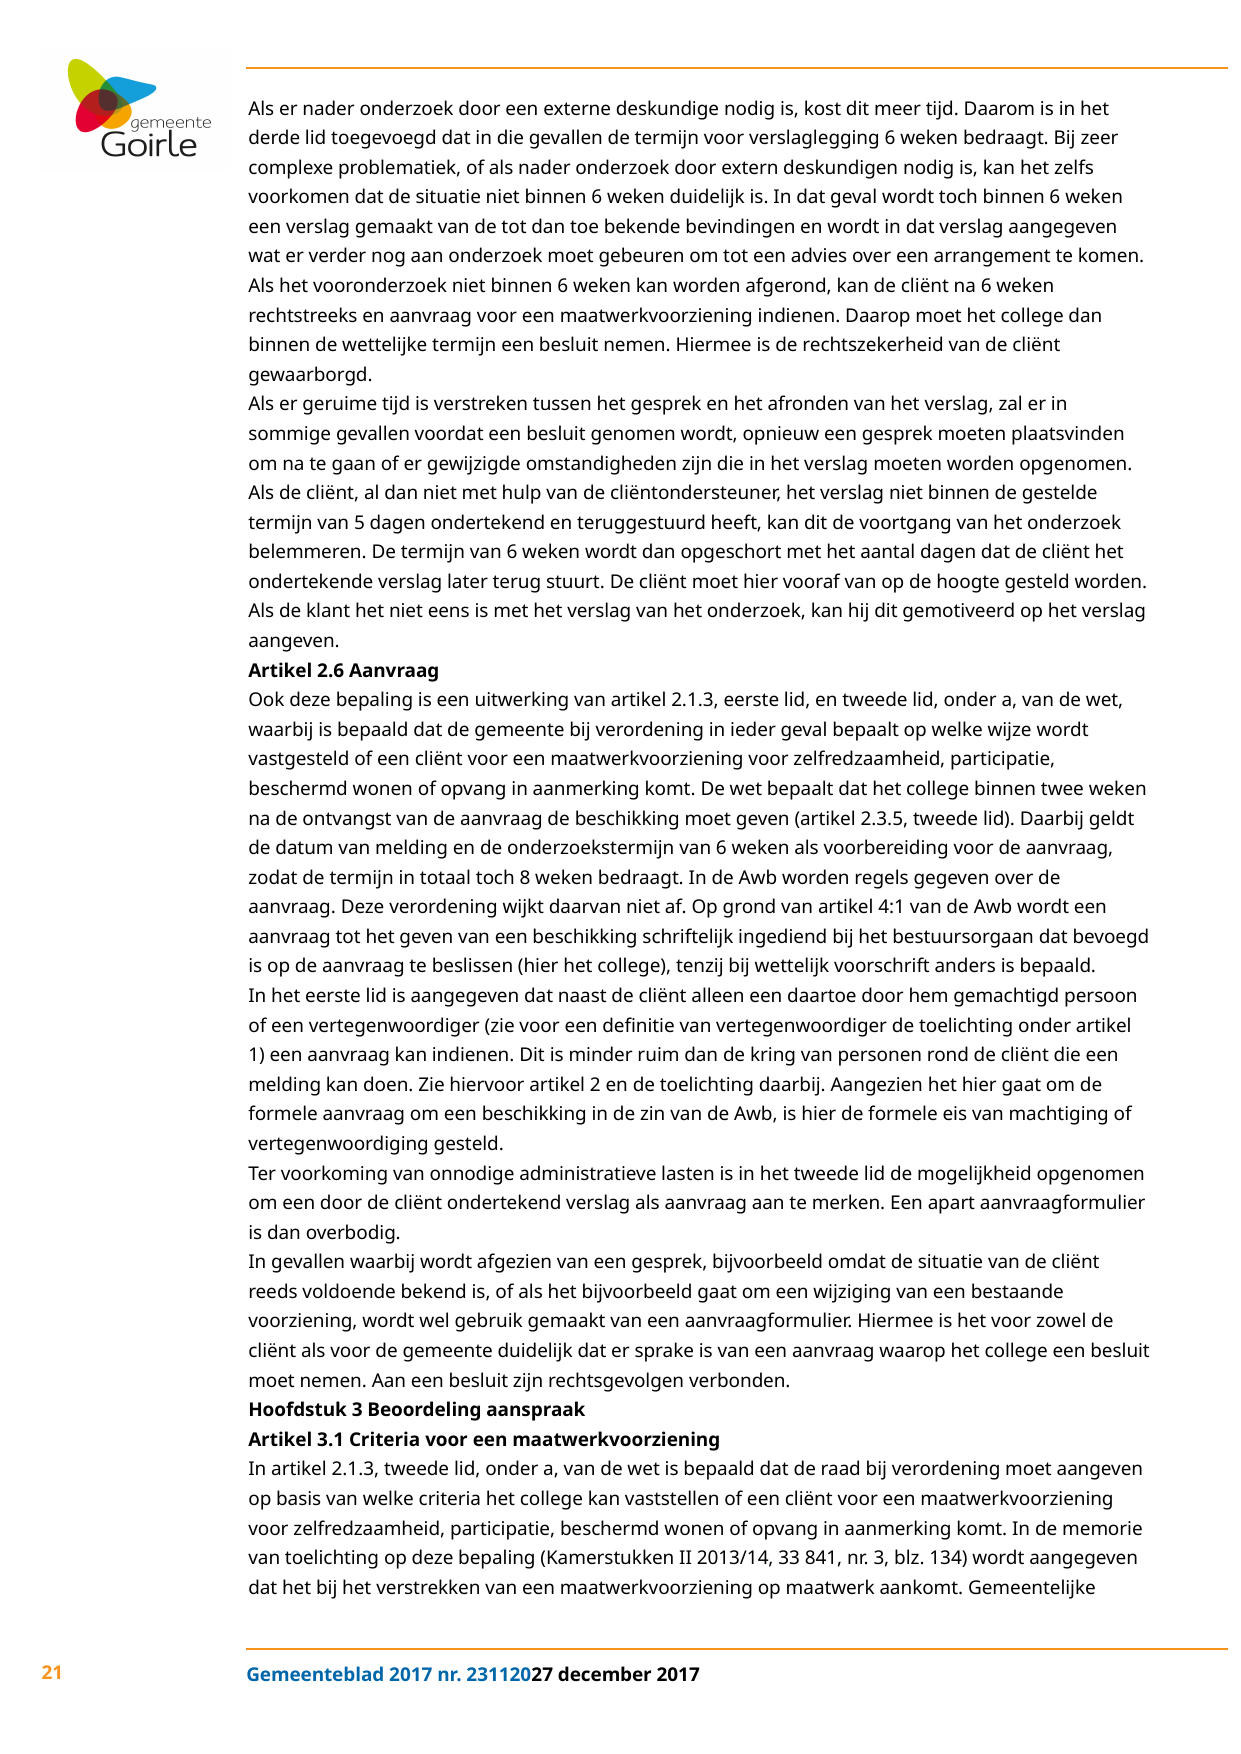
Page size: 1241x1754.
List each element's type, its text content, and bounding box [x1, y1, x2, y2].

text Artikel 2.6 Aanvraag [248, 657, 1152, 683]
text Hoofdstuk 3 Beoordeling aanspraak [248, 1396, 1152, 1422]
text Als de klant het niet eens is met het verslag van het onderzoek, kan hij dit gemotiveerd op het verslag aangeven. [248, 598, 1152, 653]
picture [41, 47, 231, 172]
text In artikel 2.1.3, tweede lid, onder a, van de wet is bepaald dat de raad bij verordening moet aangeven op basis van welke criteria het college kan vaststellen of een cliënt voor een maatwerkvoorziening voor zelfredzaamheid, participatie, beschermd wonen of opvang in aanmerking komt. In de memorie van toelichting op deze bepaling (Kamerstukken II 2013/14, 33 841, nr. 3, blz. 134) wordt aangegeven dat het bij het verstrekken van een maatwerkvoorziening op maatwerk aankomt. Gemeentelijke [248, 1456, 1152, 1600]
text In het eerste lid is aangegeven dat naast de cliënt alleen een daartoe door hem gemachtigd persoon of een vertegenwoordiger (zie voor een definitie van vertegenwoordiger de toelichting onder artikel 1) een aanvraag kan indienen. Dit is minder ruim dan de kring van personen rond de cliënt die een melding kan doen. Zie hiervoor artikel 2 en de toelichting daarbij. Aangezien het hier gaat om de formele aanvraag om een beschikking in de zin van de Awb, is hier de formele eis van machtiging of vertegenwoordiging gesteld. [248, 982, 1152, 1156]
text Artikel 3.1 Criteria voor een maatwerkvoorziening [248, 1426, 1152, 1452]
text Als de cliënt, al dan niet met hulp van de cliëntondersteuner, het verslag niet binnen de gestelde termijn van 5 dagen ondertekend en teruggestuurd heeft, kan dit de voortgang van het onderzoek belemmeren. De termijn van 6 weken wordt dan opgeschort met het aantal dagen dat de cliënt het ondertekende verslag later terug stuurt. De cliënt moet hier vooraf van op de hoogte gesteld worden. [248, 479, 1152, 594]
text Als er nader onderzoek door een externe deskundige nodig is, kost dit meer tijd. Daarom is in het derde lid toegevoegd dat in die gevallen de termijn voor verslaglegging 6 weken bedraagt. Bij zeer complexe problematiek, of als nader onderzoek door extern deskundigen nodig is, kan het zelfs voorkomen dat de situatie niet binnen 6 weken duidelijk is. In dat geval wordt toch binnen 6 weken een verslag gemaakt van de tot dan toe bekende bevindingen en wordt in dat verslag aangegeven wat er verder nog aan onderzoek moet gebeuren om tot een advies over een arrangement te komen. Als het vooronderzoek niet binnen 6 weken kan worden afgerond, kan de cliënt na 6 weken rechtstreeks en aanvraag voor een maatwerkvoorziening indienen. Daarop moet het college dan binnen de wettelijke termijn een besluit nemen. Hiermee is de rechtszekerheid van de cliënt gewaarborgd. [248, 95, 1152, 387]
text In gevallen waarbij wordt afgezien van een gesprek, bijvoorbeeld omdat de situatie van de cliënt reeds voldoende bekend is, of als het bijvoorbeeld gaat om een wijziging van een bestaande voorziening, wordt wel gebruik gemaakt van een aanvraagformulier. Hiermee is het voor zowel de cliënt als voor de gemeente duidelijk dat er sprake is van een aanvraag waarop het college een besluit moet nemen. Aan een besluit zijn rechtsgevolgen verbonden. [248, 1248, 1152, 1393]
text Ook deze bepaling is een uitwerking van artikel 2.1.3, eerste lid, en tweede lid, onder a, van de wet, waarbij is bepaald dat de gemeente bij verordening in ieder geval bepaalt op welke wijze wordt vastgesteld of een cliënt voor een maatwerkvoorziening voor zelfredzaamheid, participatie, beschermd wonen of opvang in aanmerking komt. De wet bepaalt dat het college binnen twee weken na de ontvangst van de aanvraag de beschikking moet geven (artikel 2.3.5, tweede lid). Daarbij geldt de datum van melding en de onderzoekstermijn van 6 weken als voorbereiding voor de aanvraag, zodat de termijn in totaal toch 8 weken bedraagt. In de Awb worden regels gegeven over de aanvraag. Deze verordening wijkt daarvan niet af. Op grond van artikel 4:1 van de Awb wordt een aanvraag tot het geven van een beschikking schriftelijk ingediend bij het bestuursorgaan dat bevoegd is op de aanvraag te beslissen (hier het college), tenzij bij wettelijk voorschrift anders is bepaald. [248, 686, 1152, 978]
text Ter voorkoming van onnodige administratieve lasten is in het tweede lid de mogelijkheid opgenomen om een door de cliënt ondertekend verslag als aanvraag aan te merken. Een apart aanvraagformulier is dan overbodig. [248, 1160, 1152, 1245]
text Als er geruime tijd is verstreken tussen het gesprek en het afronden van het verslag, zal er in sommige gevallen voordat een besluit genomen wordt, opnieuw een gesprek moeten plaatsvinden om na te gaan of er gewijzigde omstandigheden zijn die in het verslag moeten worden opgenomen. [248, 391, 1152, 476]
